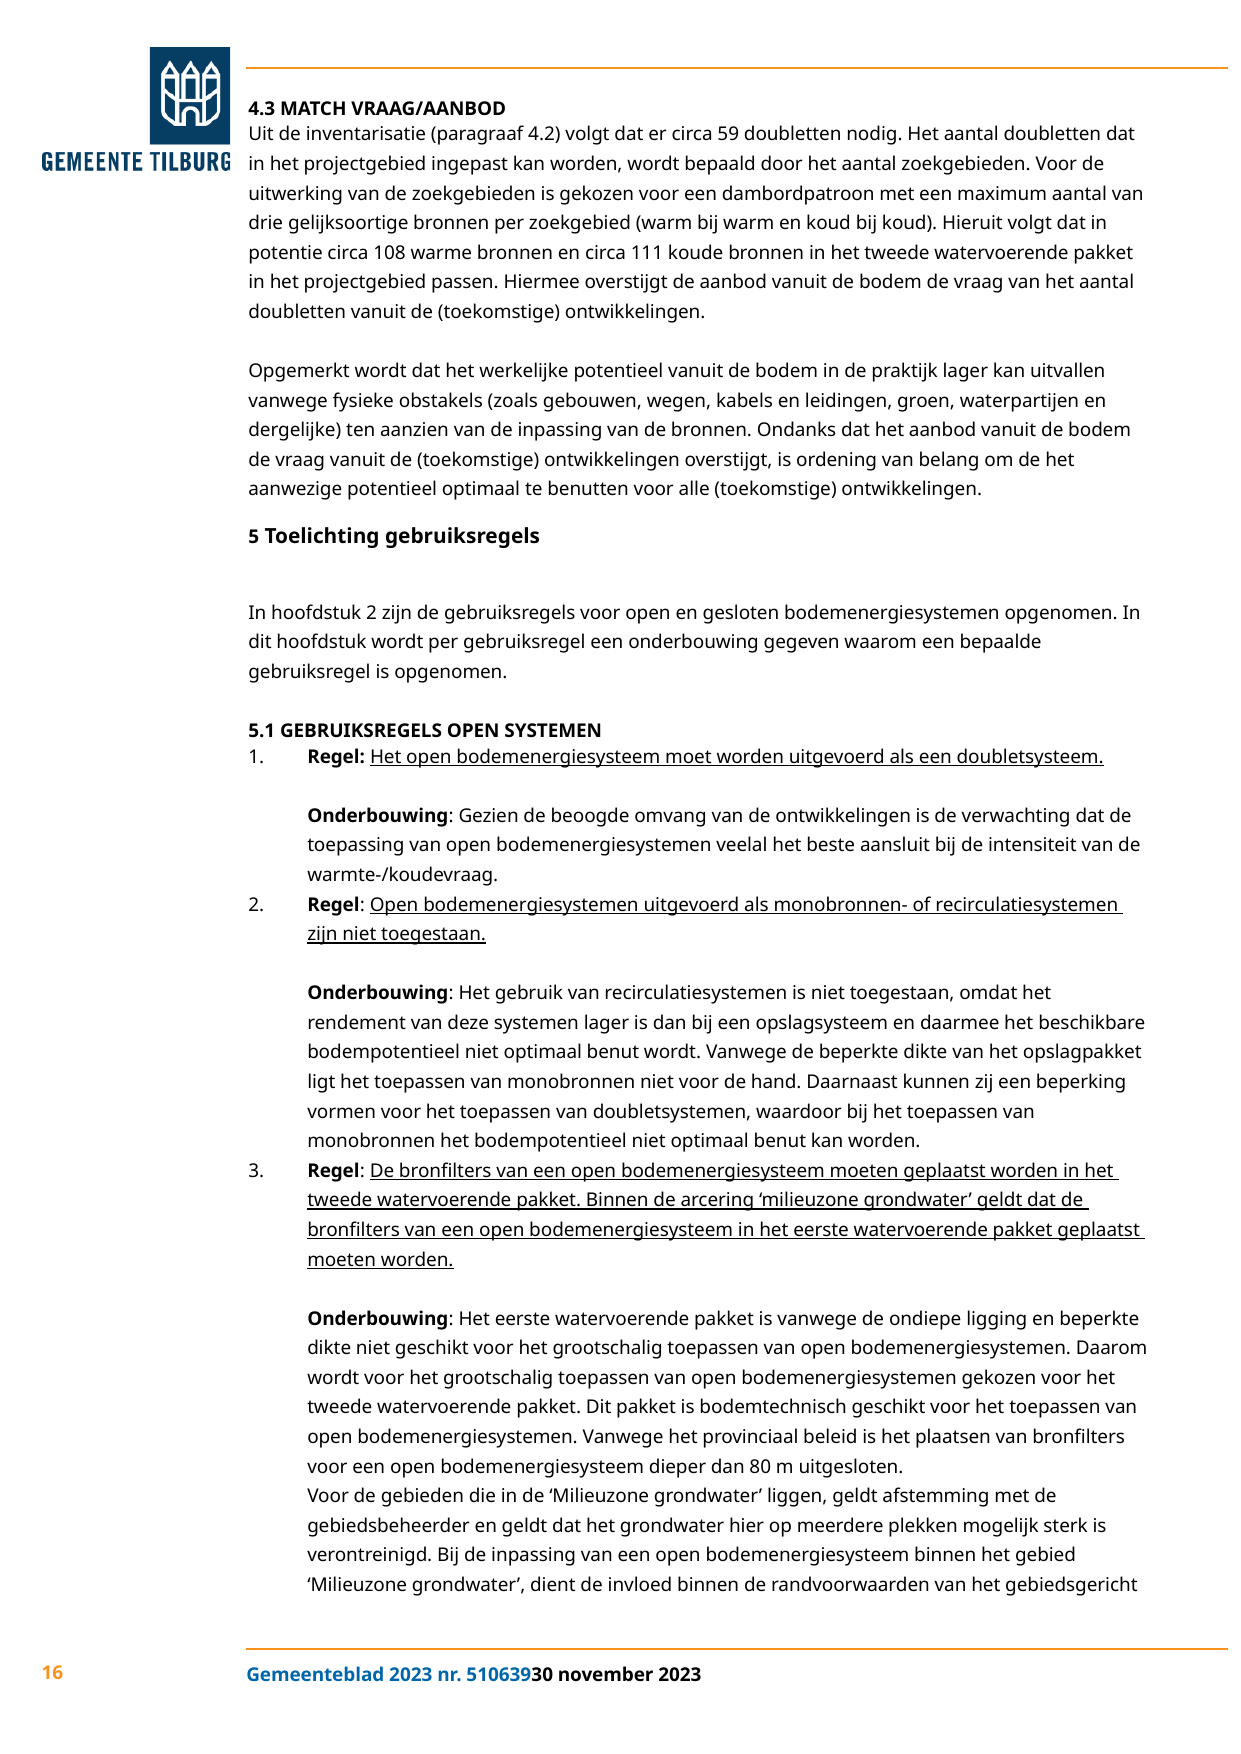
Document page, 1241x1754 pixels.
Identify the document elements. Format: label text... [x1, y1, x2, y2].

text Uit de inventarisatie (paragraaf 4.2) volgt dat er circa 59 doubletten nodig. Het aantal doubletten dat in het projectgebied ingepast kan worden, wordt bepaald door het aantal zoekgebieden. Voor de uitwerking van de zoekgebieden is gekozen voor een dambordpatroon met een maximum aantal van drie gelijksoortige bronnen per zoekgebied (warm bij warm en koud bij koud). Hieruit volgt dat in potentie circa 108 warme bronnen en circa 111 koude bronnen in het tweede watervoerende pakket in het projectgebied passen. Hiermee overstijgt de aanbod vanuit de bodem de vraag van het aantal doubletten vanuit de (toekomstige) ontwikkelingen. [248, 121, 1152, 324]
list Onderbouwing: Het gebruik van recirculatiesystemen is niet toegestaan, omdat het rendement van deze systemen lager is dan bij een opslagsysteem en daarmee het beschikbare bodempotentieel niet optimaal benut wordt. Vanwege de beperkte dikte van het opslagpakket ligt het toepassen van monobronnen niet voor de hand. Daarnaast kunnen zij een beperking vormen voor het toepassen van doubletsystemen, waardoor bij het toepassen van monobronnen het bodempotentieel niet optimaal benut kan worden. [248, 979, 1152, 1153]
text 4.3 MATCH VRAAG/AANBOD [248, 95, 1152, 121]
list Onderbouwing: Het eerste watervoerende pakket is vanwege de ondiepe ligging en beperkte dikte niet geschikt voor het grootschalig toepassen van open bodemenergiesystemen. Daarom wordt voor het grootschalig toepassen van open bodemenergiesystemen gekozen voor het tweede watervoerende pakket. Dit pakket is bodemtechnisch geschikt voor het toepassen van open bodemenergiesystemen. Vanwege het provinciaal beleid is het plaatsen van bronfilters voor een open bodemenergiesysteem dieper dan 80 m uitgesloten. [248, 1305, 1152, 1479]
list Voor de gebieden die in de ‘Milieuzone grondwater’ liggen, geldt afstemming met de gebiedsbeheerder en geldt dat het grondwater hier op meerdere plekken mogelijk sterk is verontreinigd. Bij de inpassing van een open bodemenergiesysteem binnen het gebied ‘Milieuzone grondwater’, dient de invloed binnen de randvoorwaarden van het gebiedsgericht [248, 1482, 1152, 1597]
text Opgemerkt wordt dat het werkelijke potentieel vanuit de bodem in de praktijk lager kan uitvallen vanwege fysieke obstakels (zoals gebouwen, wegen, kabels en leidingen, groen, waterpartijen en dergelijke) ten aanzien van de inpassing van de bronnen. Ondanks dat het aanbod vanuit de bodem de vraag vanuit de (toekomstige) ontwikkelingen overstijgt, is ordening van belang om de het aanwezige potentieel optimaal te benutten voor alle (toekomstige) ontwikkelingen. [248, 357, 1152, 501]
list Onderbouwing: Gezien de beoogde omvang van de ontwikkelingen is de verwachting dat de toepassing van open bodemenergiesystemen veelal het beste aansluit bij de intensiteit van de warmte-/koudevraag. [248, 802, 1152, 887]
text In hoofdstuk 2 zijn de gebruiksregels voor open en gesloten bodemenergiesystemen opgenomen. In dit hoofdstuk wordt per gebruiksregel een onderbouwing gegeven waarom een bepaalde gebruiksregel is opgenomen. [248, 599, 1152, 684]
text 5 Toelichting gebruiksregels [248, 521, 1152, 549]
text 5.1 GEBRUIKSREGELS OPEN SYSTEMEN [248, 717, 1152, 743]
list Regel: Open bodemenergiesystemen uitgevoerd als monobronnen- of recirculatiesystemen zijn niet toegestaan. [248, 891, 1152, 946]
list Regel: De bronfilters van een open bodemenergiesysteem moeten geplaatst worden in het tweede watervoerende pakket. Binnen de arcering ‘milieuzone grondwater’ geldt dat de bronfilters van een open bodemenergiesysteem in het eerste watervoerende pakket geplaatst moeten worden. [248, 1157, 1152, 1272]
list Regel: Het open bodemenergiesysteem moet worden uitgevoerd als een doubletsysteem. [248, 743, 1152, 769]
picture [41, 47, 231, 172]
